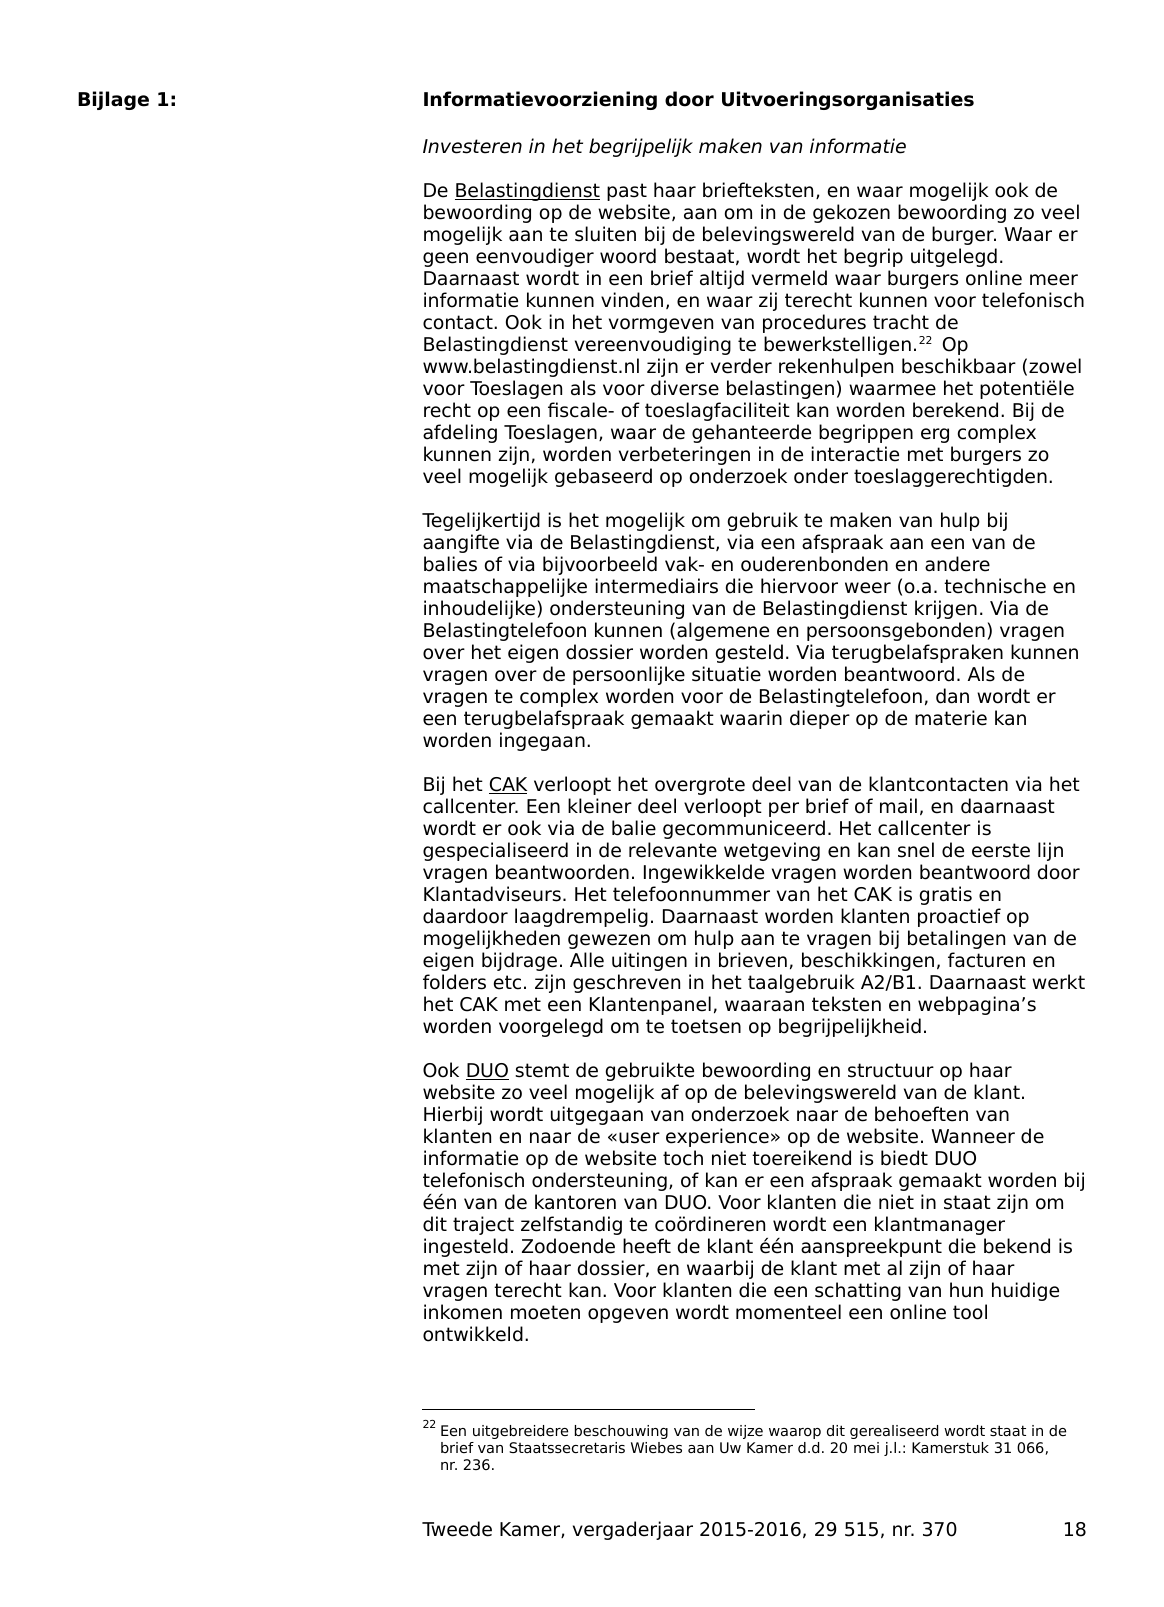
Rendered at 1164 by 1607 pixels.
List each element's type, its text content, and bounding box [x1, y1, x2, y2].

subtitle Investeren in het begrijpelijk maken van informatie [422, 136, 1087, 158]
text De Belastingdienst past haar briefteksten, en waar mogelijk ook de bewoording op de website, aan om in de gekozen bewoording zo veel mogelijk aan te sluiten bij de belevingswereld van de burger. Waar er geen eenvoudiger woord bestaat, wordt het begrip uitgelegd. Daarnaast wordt in een brief altijd vermeld waar burgers online meer informatie kunnen vinden, en waar zij terecht kunnen voor telefonisch contact. Ook in het vormgeven van procedures tracht de Belastingdienst vereenvoudiging te bewerkstelligen. Op www.belastingdienst.nl zijn er verder rekenhulpen beschikbaar (zowel voor Toeslagen als voor diverse belastingen) waarmee het potentiële recht op een fiscale- of toeslagfaciliteit kan worden berekend. Bij de afdeling Toeslagen, waar de gehanteerde begrippen erg complex kunnen zijn, worden verbeteringen in de interactie met burgers zo veel mogelijk gebaseerd op onderzoek onder toeslaggerechtigden. [422, 180, 1087, 488]
text Tegelijkertijd is het mogelijk om gebruik te maken van hulp bij aangifte via de Belastingdienst, via een afspraak aan een van de balies of via bijvoorbeeld vak- en ouderenbonden en andere maatschappelijke intermediairs die hiervoor weer (o.a. technische en inhoudelijke) ondersteuning van de Belastingdienst krijgen. Via de Belastingtelefoon kunnen (algemene en persoonsgebonden) vragen over het eigen dossier worden gesteld. Via terugbelafspraken kunnen vragen over de persoonlijke situatie worden beantwoord. Als de vragen te complex worden voor de Belastingtelefoon, dan wordt er een terugbelafspraak gemaakt waarin dieper op de materie kan worden ingegaan. [422, 510, 1087, 752]
subtitle Bijlage 1: Informatievoorziening door Uitvoeringsorganisaties [77, 89, 1087, 111]
text Een uitgebreidere beschouwing van de wijze waarop dit gerealiseerd wordt staat in de brief van Staatssecretaris Wiebes aan Uw Kamer d.d. 20 mei j.l.: Kamerstuk 31 066, nr. 236. [422, 1418, 1087, 1474]
text Bij het CAK verloopt het overgrote deel van de klantcontacten via het callcenter. Een kleiner deel verloopt per brief of mail, en daarnaast wordt er ook via de balie gecommuniceerd. Het callcenter is gespecialiseerd in de relevante wetgeving en kan snel de eerste lijn vragen beantwoorden. Ingewikkelde vragen worden beantwoord door Klantadviseurs. Het telefoonnummer van het CAK is gratis en daardoor laagdrempelig. Daarnaast worden klanten proactief op mogelijkheden gewezen om hulp aan te vragen bij betalingen van de eigen bijdrage. Alle uitingen in brieven, beschikkingen, facturen en folders etc. zijn geschreven in het taalgebruik A2/B1. Daarnaast werkt het CAK met een Klantenpanel, waaraan teksten en webpagina’s worden voorgelegd om te toetsen op begrijpelijkheid. [422, 774, 1087, 1038]
text Ook DUO stemt de gebruikte bewoording en structuur op haar website zo veel mogelijk af op de belevingswereld van de klant. Hierbij wordt uitgegaan van onderzoek naar de behoeften van klanten en naar de «user experience» op de website. Wanneer de informatie op de website toch niet toereikend is biedt DUO telefonisch ondersteuning, of kan er een afspraak gemaakt worden bij één van de kantoren van DUO. Voor klanten die niet in staat zijn om dit traject zelfstandig te coördineren wordt een klantmanager ingesteld. Zodoende heeft de klant één aanspreekpunt die bekend is met zijn of haar dossier, en waarbij de klant met al zijn of haar vragen terecht kan. Voor klanten die een schatting van hun huidige inkomen moeten opgeven wordt momenteel een online tool ontwikkeld. [422, 1060, 1087, 1346]
